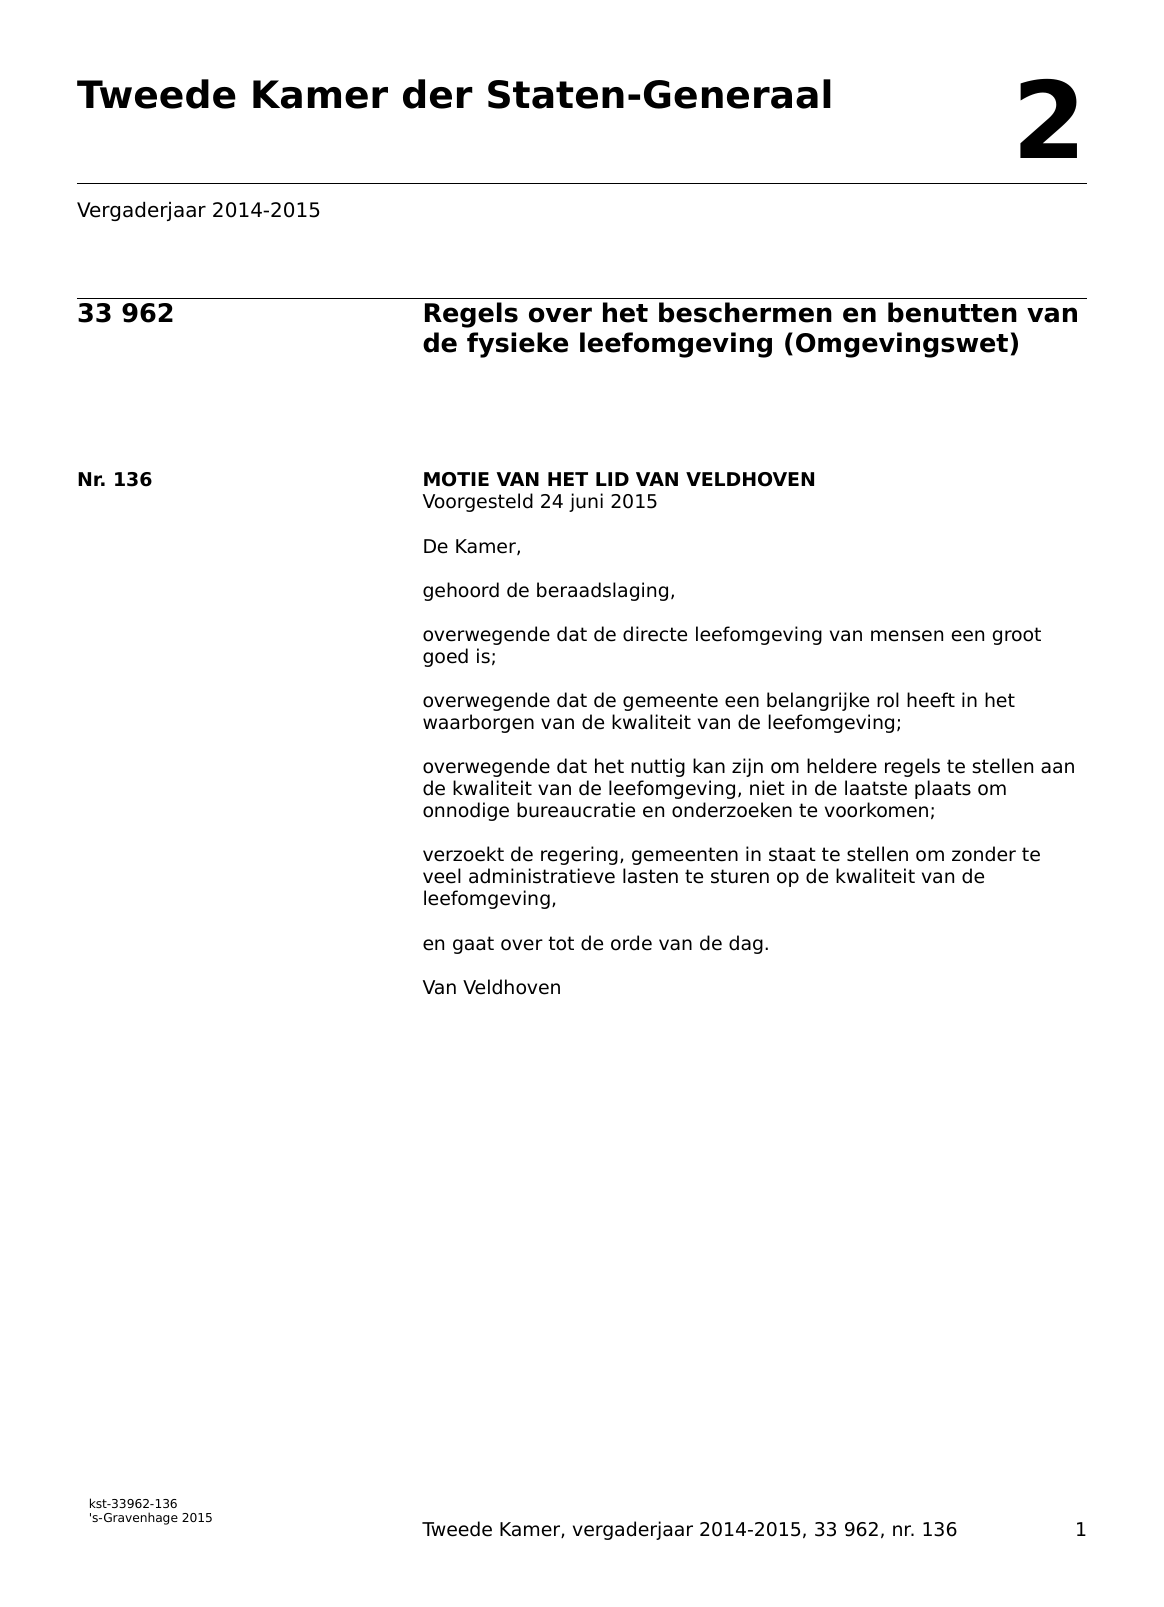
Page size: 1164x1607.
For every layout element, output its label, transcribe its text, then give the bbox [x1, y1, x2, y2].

text gehoord de beraadslaging, [422, 580, 1087, 602]
table_cell Vergaderjaar 2014-2015 [77, 184, 1087, 298]
text Voorgesteld 24 juni 2015 [422, 491, 1087, 513]
text overwegende dat de gemeente een belangrijke rol heeft in het waarborgen van de kwaliteit van de leefomgeving; [422, 690, 1087, 734]
text overwegende dat het nuttig kan zijn om heldere regels te stellen aan de kwaliteit van de leefomgeving, niet in de laatste plaats om onnodige bureaucratie en onderzoeken te voorkomen; [422, 756, 1087, 822]
subtitle 33 962 Regels over het beschermen en benutten van de fysieke leefomgeving (Omgevingswet) [77, 299, 1087, 358]
subtitle Nr. 136 MOTIE VAN HET LID VAN VELDHOVEN [77, 469, 1087, 491]
text De Kamer, [422, 536, 1087, 557]
text en gaat over tot de orde van de dag. [422, 932, 1087, 954]
text 's-Gravenhage 2015 [88, 1511, 323, 1525]
text Van Veldhoven [422, 977, 1087, 998]
table_header 2 [886, 59, 1087, 183]
text overwegende dat de directe leefomgeving van mensen een groot goed is; [422, 624, 1087, 668]
text verzoekt de regering, gemeenten in staat te stellen om zonder te veel administratieve lasten te sturen op de kwaliteit van de leefomgeving, [422, 844, 1087, 910]
text kst-33962-136 [88, 1497, 323, 1511]
table_header Tweede Kamer der Staten-Generaal [77, 59, 886, 183]
